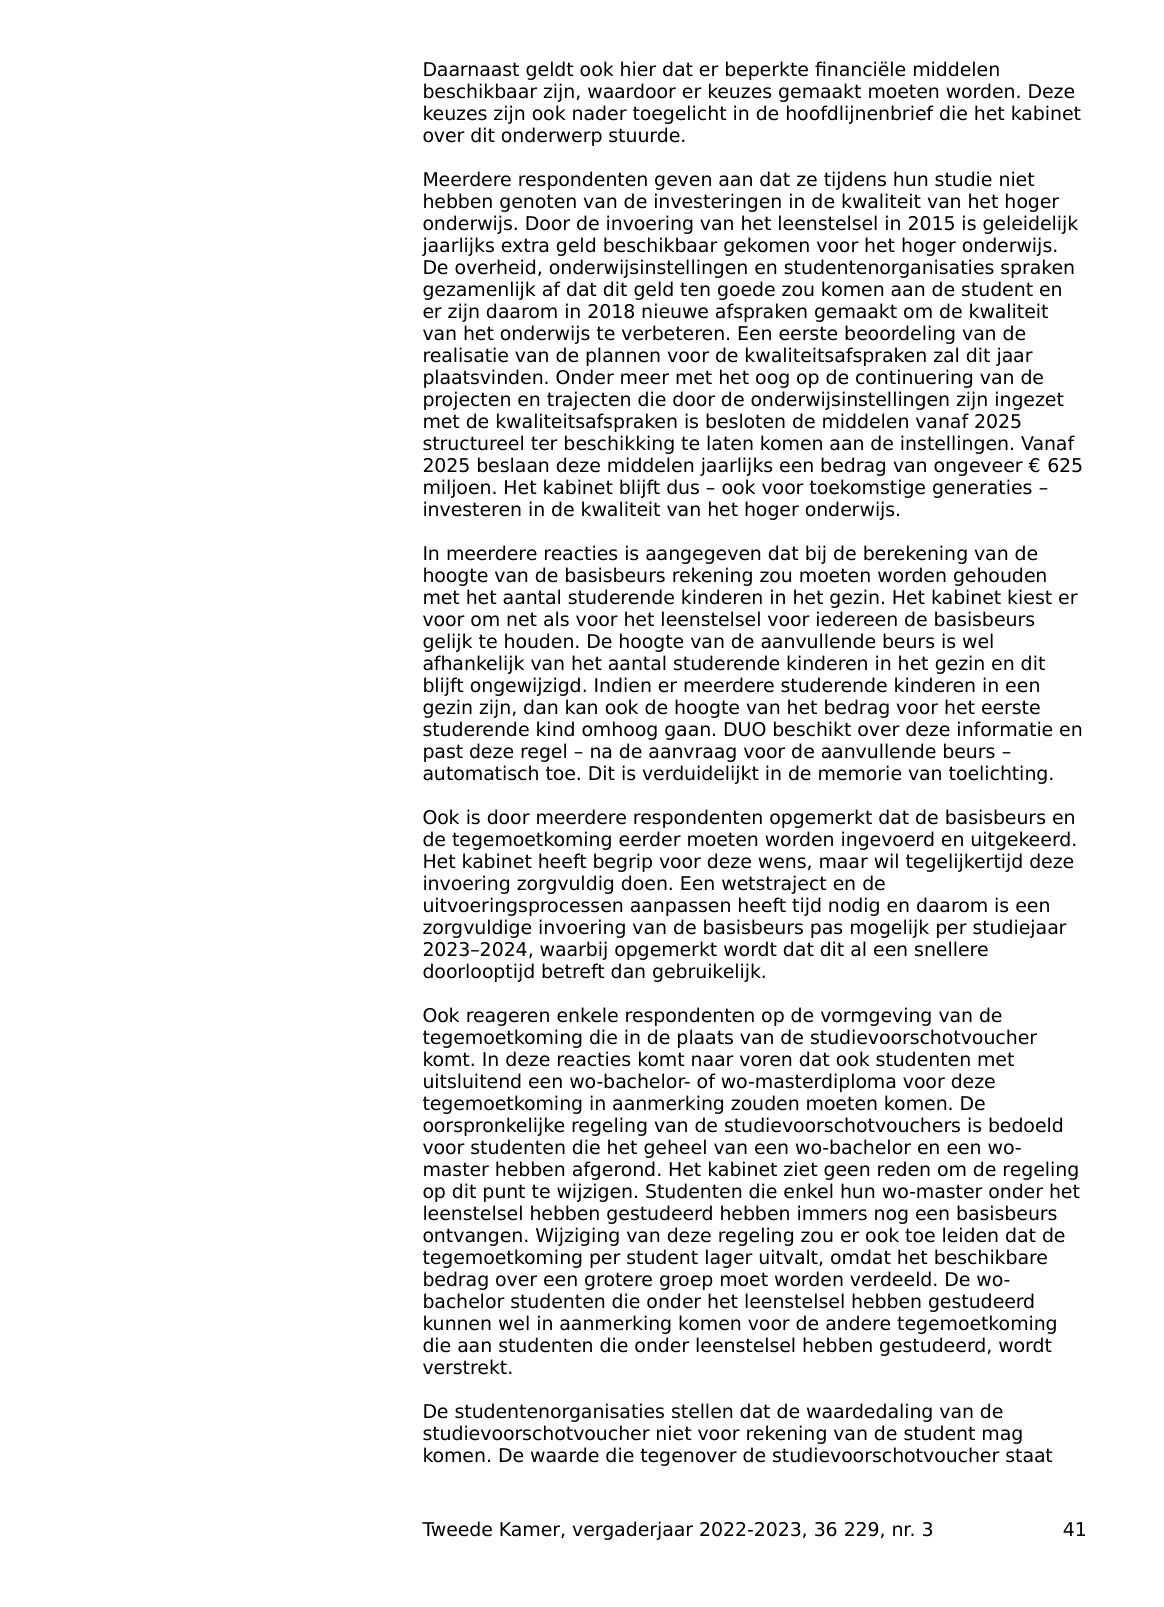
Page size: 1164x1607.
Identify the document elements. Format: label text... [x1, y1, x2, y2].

text De studentenorganisaties stellen dat de waardedaling van de studievoorschotvoucher niet voor rekening van de student mag komen. De waarde die tegenover de studievoorschotvoucher staat [422, 1401, 1087, 1467]
text Ook reageren enkele respondenten op de vormgeving van de tegemoetkoming die in de plaats van de studievoorschotvoucher komt. In deze reacties komt naar voren dat ook studenten met uitsluitend een wo-bachelor- of wo-masterdiploma voor deze tegemoetkoming in aanmerking zouden moeten komen. De oorspronkelijke regeling van de studievoorschotvouchers is bedoeld voor studenten die het geheel van een wo-bachelor en een wo-master hebben afgerond. Het kabinet ziet geen reden om de regeling op dit punt te wijzigen. Studenten die enkel hun wo-master onder het leenstelsel hebben gestudeerd hebben immers nog een basisbeurs ontvangen. Wijziging van deze regeling zou er ook toe leiden dat de tegemoetkoming per student lager uitvalt, omdat het beschikbare bedrag over een grotere groep moet worden verdeeld. De wo-bachelor studenten die onder het leenstelsel hebben gestudeerd kunnen wel in aanmerking komen voor de andere tegemoetkoming die aan studenten die onder leenstelsel hebben gestudeerd, wordt verstrekt. [422, 1005, 1087, 1379]
text In meerdere reacties is aangegeven dat bij de berekening van de hoogte van de basisbeurs rekening zou moeten worden gehouden met het aantal studerende kinderen in het gezin. Het kabinet kiest er voor om net als voor het leenstelsel voor iedereen de basisbeurs gelijk te houden. De hoogte van de aanvullende beurs is wel afhankelijk van het aantal studerende kinderen in het gezin en dit blijft ongewijzigd. Indien er meerdere studerende kinderen in een gezin zijn, dan kan ook de hoogte van het bedrag voor het eerste studerende kind omhoog gaan. DUO beschikt over deze informatie en past deze regel – na de aanvraag voor de aanvullende beurs – automatisch toe. Dit is verduidelijkt in de memorie van toelichting. [422, 543, 1087, 785]
text Daarnaast geldt ook hier dat er beperkte financiële middelen beschikbaar zijn, waardoor er keuzes gemaakt moeten worden. Deze keuzes zijn ook nader toegelicht in de hoofdlijnenbrief die het kabinet over dit onderwerp stuurde. [422, 59, 1087, 147]
text Meerdere respondenten geven aan dat ze tijdens hun studie niet hebben genoten van de investeringen in de kwaliteit van het hoger onderwijs. Door de invoering van het leenstelsel in 2015 is geleidelijk jaarlijks extra geld beschikbaar gekomen voor het hoger onderwijs. De overheid, onderwijsinstellingen en studentenorganisaties spraken gezamenlijk af dat dit geld ten goede zou komen aan de student en er zijn daarom in 2018 nieuwe afspraken gemaakt om de kwaliteit van het onderwijs te verbeteren. Een eerste beoordeling van de realisatie van de plannen voor de kwaliteitsafspraken zal dit jaar plaatsvinden. Onder meer met het oog op de continuering van de projecten en trajecten die door de onderwijsinstellingen zijn ingezet met de kwaliteitsafspraken is besloten de middelen vanaf 2025 structureel ter beschikking te laten komen aan de instellingen. Vanaf 2025 beslaan deze middelen jaarlijks een bedrag van ongeveer € 625 miljoen. Het kabinet blijft dus – ook voor toekomstige generaties – investeren in de kwaliteit van het hoger onderwijs. [422, 169, 1087, 521]
text Ook is door meerdere respondenten opgemerkt dat de basisbeurs en de tegemoetkoming eerder moeten worden ingevoerd en uitgekeerd. Het kabinet heeft begrip voor deze wens, maar wil tegelijkertijd deze invoering zorgvuldig doen. Een wetstraject en de uitvoeringsprocessen aanpassen heeft tijd nodig en daarom is een zorgvuldige invoering van de basisbeurs pas mogelijk per studiejaar 2023–2024, waarbij opgemerkt wordt dat dit al een snellere doorlooptijd betreft dan gebruikelijk. [422, 807, 1087, 983]
